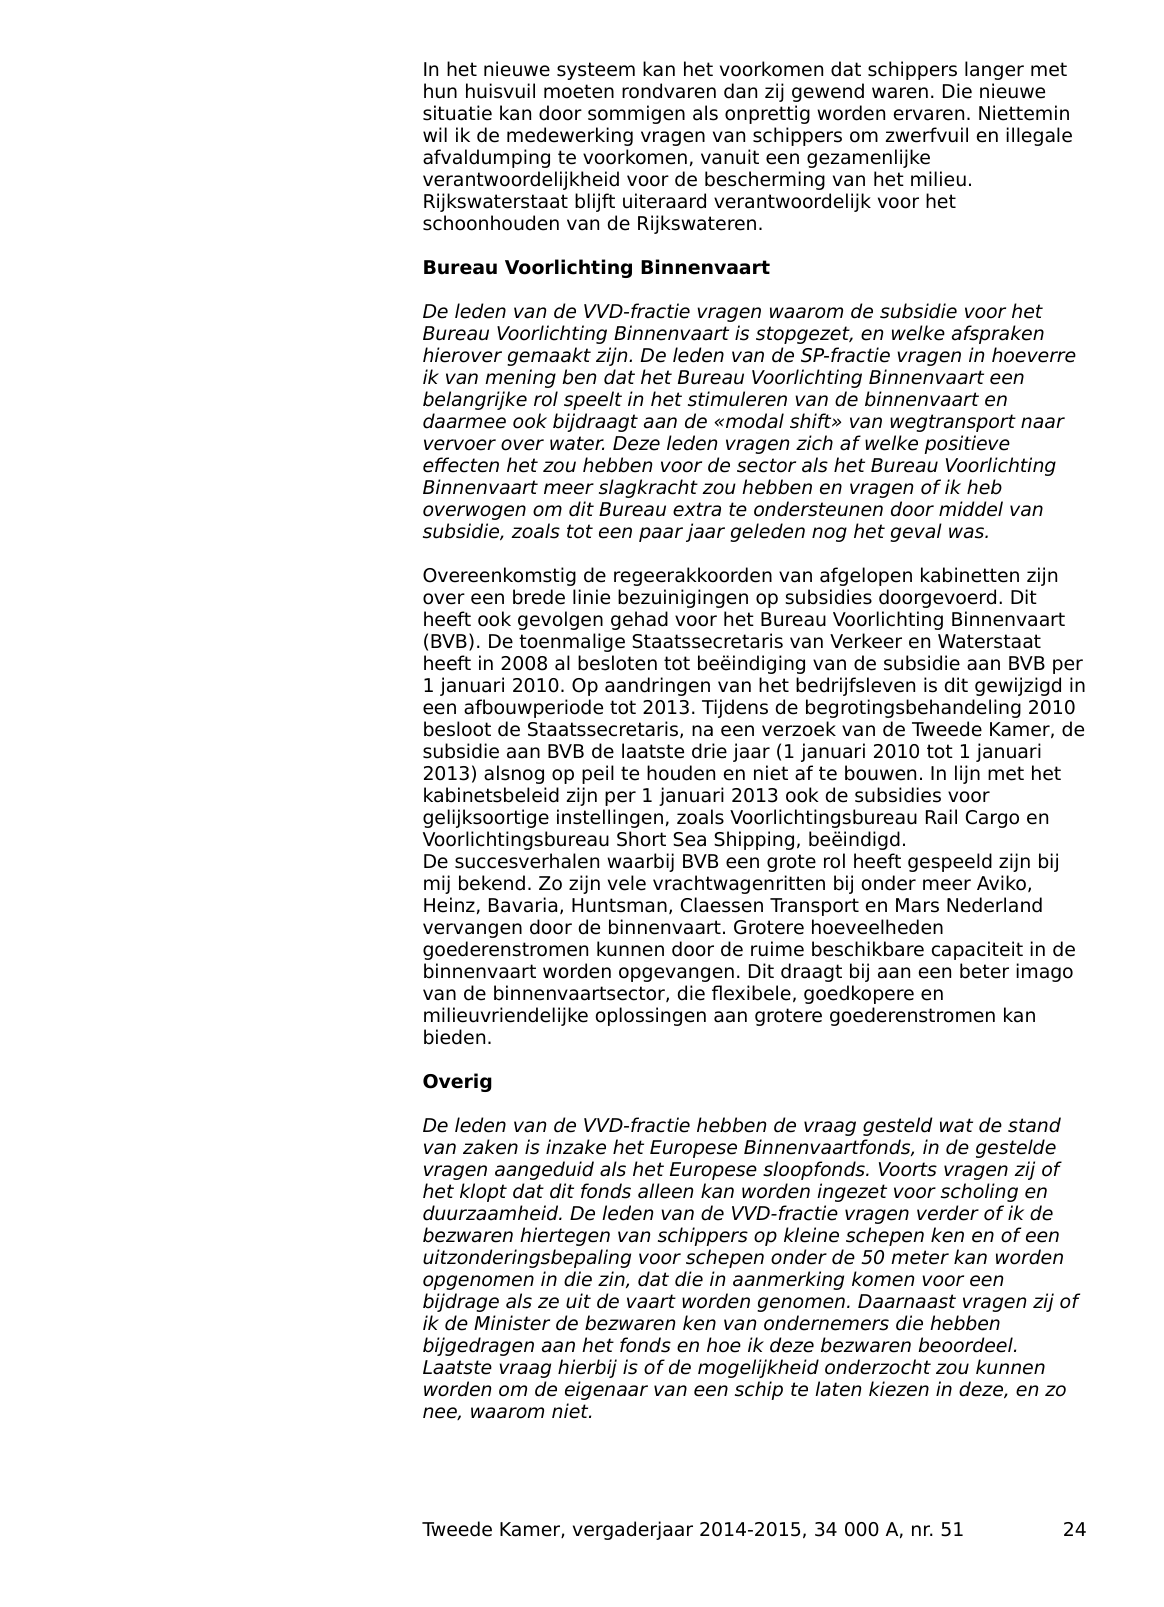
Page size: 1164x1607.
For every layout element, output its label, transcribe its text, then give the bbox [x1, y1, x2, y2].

text De leden van de VVD-fractie vragen waarom de subsidie voor het Bureau Voorlichting Binnenvaart is stopgezet, en welke afspraken hierover gemaakt zijn. De leden van de SP-fractie vragen in hoeverre ik van mening ben dat het Bureau Voorlichting Binnenvaart een belangrijke rol speelt in het stimuleren van de binnenvaart en daarmee ook bijdraagt aan de «modal shift» van wegtransport naar vervoer over water. Deze leden vragen zich af welke positieve effecten het zou hebben voor de sector als het Bureau Voorlichting Binnenvaart meer slagkracht zou hebben en vragen of ik heb overwogen om dit Bureau extra te ondersteunen door middel van subsidie, zoals tot een paar jaar geleden nog het geval was. [422, 301, 1087, 543]
subtitle Bureau Voorlichting Binnenvaart [422, 257, 1087, 279]
text De succesverhalen waarbij BVB een grote rol heeft gespeeld zijn bij mij bekend. Zo zijn vele vrachtwagenritten bij onder meer Aviko, Heinz, Bavaria, Huntsman, Claessen Transport en Mars Nederland vervangen door de binnenvaart. Grotere hoeveelheden goederenstromen kunnen door de ruime beschikbare capaciteit in de binnenvaart worden opgevangen. Dit draagt bij aan een beter imago van de binnenvaartsector, die flexibele, goedkopere en milieuvriendelijke oplossingen aan grotere goederenstromen kan bieden. [422, 851, 1087, 1049]
text Overeenkomstig de regeerakkoorden van afgelopen kabinetten zijn over een brede linie bezuinigingen op subsidies doorgevoerd. Dit heeft ook gevolgen gehad voor het Bureau Voorlichting Binnenvaart (BVB). De toenmalige Staatssecretaris van Verkeer en Waterstaat heeft in 2008 al besloten tot beëindiging van de subsidie aan BVB per 1 januari 2010. Op aandringen van het bedrijfsleven is dit gewijzigd in een afbouwperiode tot 2013. Tijdens de begrotingsbehandeling 2010 besloot de Staatssecretaris, na een verzoek van de Tweede Kamer, de subsidie aan BVB de laatste drie jaar (1 januari 2010 tot 1 januari 2013) alsnog op peil te houden en niet af te bouwen. In lijn met het kabinetsbeleid zijn per 1 januari 2013 ook de subsidies voor gelijksoortige instellingen, zoals Voorlichtingsbureau Rail Cargo en Voorlichtingsbureau Short Sea Shipping, beëindigd. [422, 565, 1087, 851]
text In het nieuwe systeem kan het voorkomen dat schippers langer met hun huisvuil moeten rondvaren dan zij gewend waren. Die nieuwe situatie kan door sommigen als onprettig worden ervaren. Niettemin wil ik de medewerking vragen van schippers om zwerfvuil en illegale afvaldumping te voorkomen, vanuit een gezamenlijke verantwoordelijkheid voor de bescherming van het milieu. Rijkswaterstaat blijft uiteraard verantwoordelijk voor het schoonhouden van de Rijkswateren. [422, 59, 1087, 235]
subtitle Overig [422, 1071, 1087, 1093]
text De leden van de VVD-fractie hebben de vraag gesteld wat de stand van zaken is inzake het Europese Binnenvaartfonds, in de gestelde vragen aangeduid als het Europese sloopfonds. Voorts vragen zij of het klopt dat dit fonds alleen kan worden ingezet voor scholing en duurzaamheid. De leden van de VVD-fractie vragen verder of ik de bezwaren hiertegen van schippers op kleine schepen ken en of een uitzonderingsbepaling voor schepen onder de 50 meter kan worden opgenomen in die zin, dat die in aanmerking komen voor een bijdrage als ze uit de vaart worden genomen. Daarnaast vragen zij of ik de Minister de bezwaren ken van ondernemers die hebben bijgedragen aan het fonds en hoe ik deze bezwaren beoordeel. Laatste vraag hierbij is of de mogelijkheid onderzocht zou kunnen worden om de eigenaar van een schip te laten kiezen in deze, en zo nee, waarom niet. [422, 1115, 1087, 1423]
